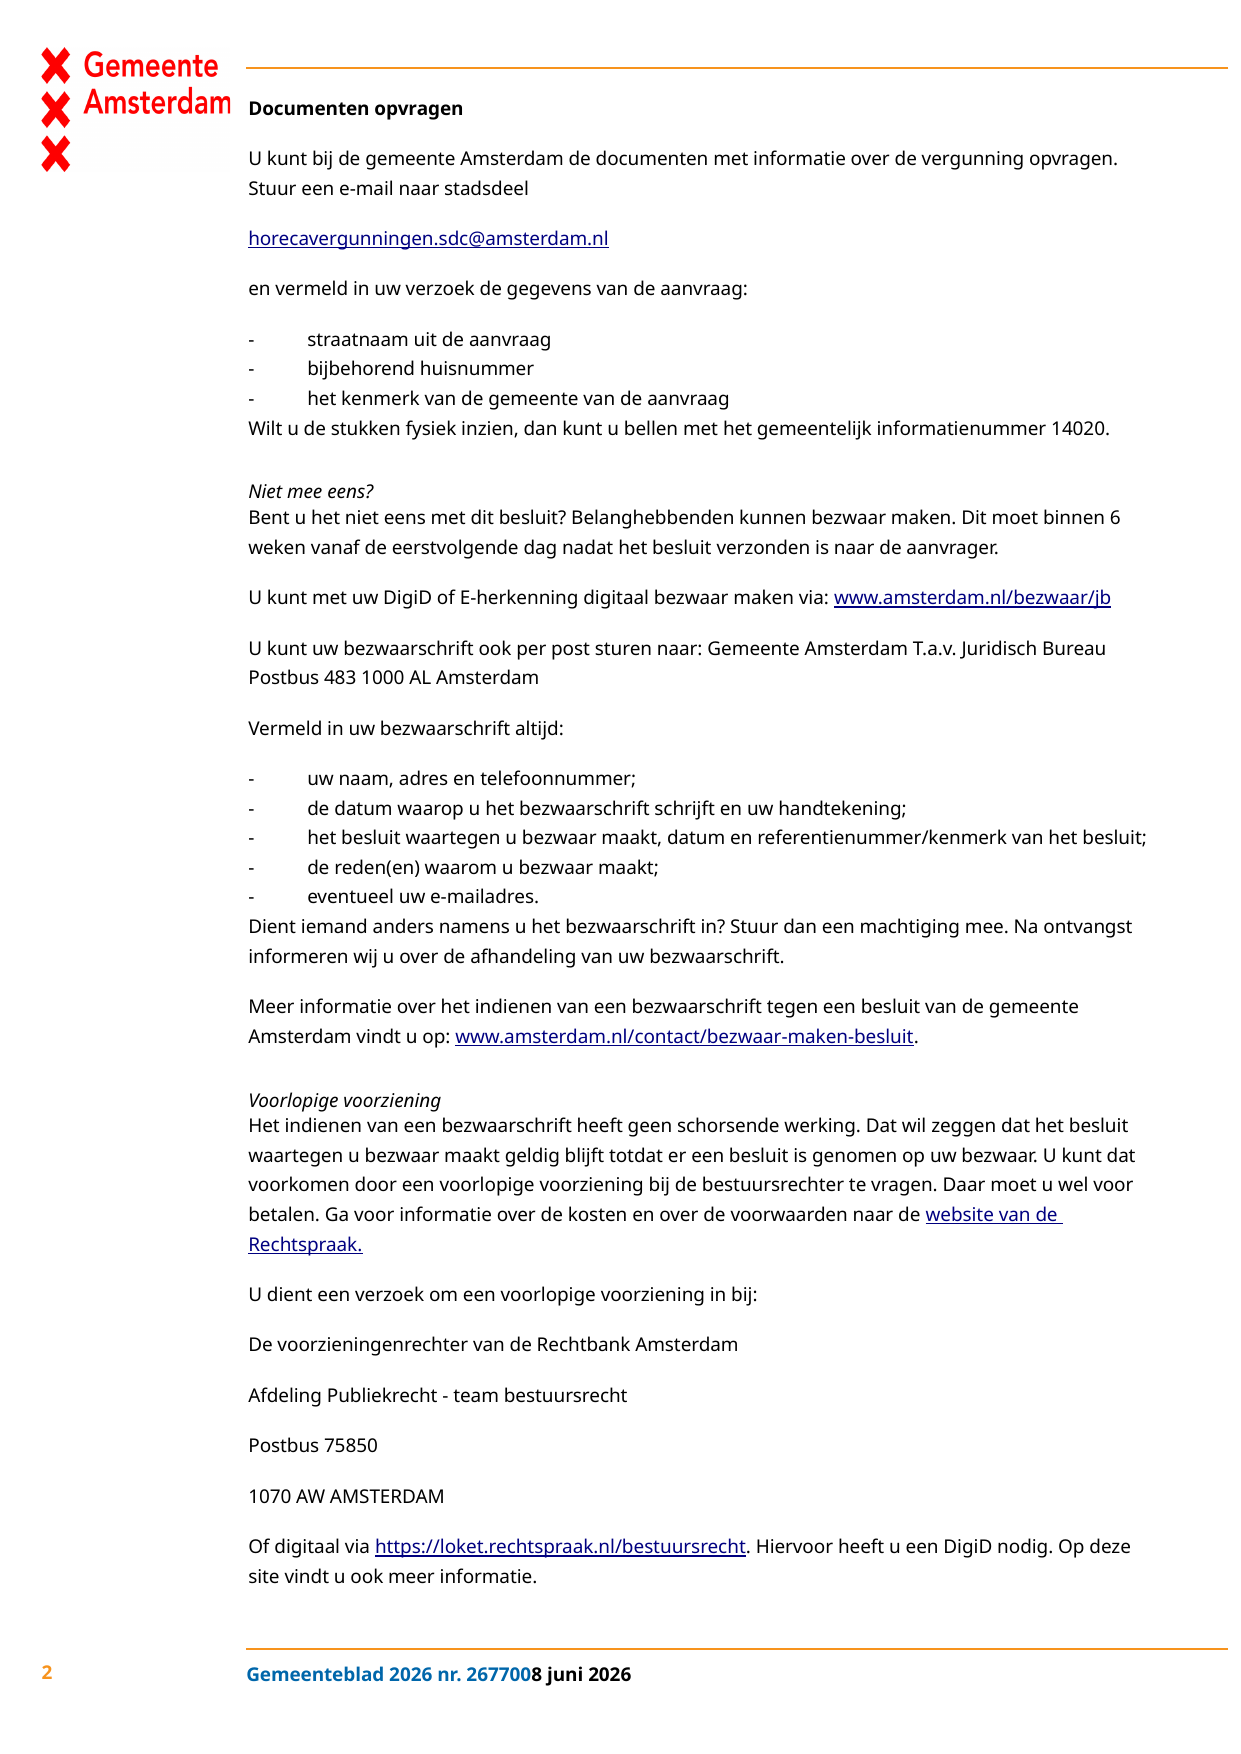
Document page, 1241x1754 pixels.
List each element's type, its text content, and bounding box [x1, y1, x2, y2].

list uw naam, adres en telefoonnummer; [248, 765, 1152, 791]
list het kenmerk van de gemeente van de aanvraag [248, 385, 1152, 411]
text Vermeld in uw bezwaarschrift altijd: [248, 715, 1152, 741]
text Dient iemand anders namens u het bezwaarschrift in? Stuur dan een machtiging mee. Na ontvangst informeren wij u over de afhandeling van uw bezwaarschrift. [248, 913, 1152, 968]
text U kunt bij de gemeente Amsterdam de documenten met informatie over de vergunning opvragen. Stuur een e-mail naar stadsdeel [248, 145, 1152, 201]
text Voorlopige voorziening [248, 1087, 1152, 1112]
text horecavergunningen.sdc@amsterdam.nl [248, 225, 1152, 251]
text Meer informatie over het indienen van een bezwaarschrift tegen een besluit van de gemeente Amsterdam vindt u op: www.amsterdam.nl/contact/bezwaar-maken-besluit. [248, 993, 1152, 1048]
text U kunt met uw DigiD of E-herkenning digitaal bezwaar maken via: www.amsterdam.nl/bezwaar/jb [248, 584, 1152, 610]
text U kunt uw bezwaarschrift ook per post sturen naar: Gemeente Amsterdam T.a.v. Juridisch Bureau Postbus 483 1000 AL Amsterdam [248, 635, 1152, 690]
text Wilt u de stukken fysiek inzien, dan kunt u bellen met het gemeentelijk informatienummer 14020. [248, 415, 1152, 441]
text U dient een verzoek om een voorlopige voorziening in bij: [248, 1281, 1152, 1307]
list bijbehorend huisnummer [248, 356, 1152, 381]
text en vermeld in uw verzoek de gegevens van de aanvraag: [248, 276, 1152, 301]
list het besluit waartegen u bezwaar maakt, datum en referentienummer/kenmerk van het besluit; [248, 824, 1152, 850]
text Niet mee eens? [248, 479, 1152, 504]
text De voorzieningenrechter van de Rechtbank Amsterdam [248, 1332, 1152, 1357]
list eventueel uw e-mailadres. [248, 884, 1152, 909]
text Postbus 75850 [248, 1432, 1152, 1458]
list de reden(en) waarom u bezwaar maakt; [248, 854, 1152, 880]
picture [41, 47, 231, 172]
text Documenten opvragen [248, 95, 1152, 121]
text 1070 AW AMSTERDAM [248, 1483, 1152, 1509]
text Het indienen van een bezwaarschrift heeft geen schorsende werking. Dat wil zeggen dat het besluit waartegen u bezwaar maakt geldig blijft totdat er een besluit is genomen op uw bezwaar. U kunt dat voorkomen door een voorlopige voorziening bij de bestuursrechter te vragen. Daar moet u wel voor betalen. Ga voor informatie over de kosten en over de voorwaarden naar de website van de Rechtspraak. [248, 1112, 1152, 1257]
list de datum waarop u het bezwaarschrift schrijft en uw handtekening; [248, 795, 1152, 821]
text Of digitaal via https://loket.rechtspraak.nl/bestuursrecht. Hiervoor heeft u een DigiD nodig. Op deze site vindt u ook meer informatie. [248, 1533, 1152, 1589]
list straatnaam uit de aanvraag [248, 326, 1152, 352]
text Afdeling Publiekrecht - team bestuursrecht [248, 1382, 1152, 1408]
text Bent u het niet eens met dit besluit? Belanghebbenden kunnen bezwaar maken. Dit moet binnen 6 weken vanaf de eerstvolgende dag nadat het besluit verzonden is naar de aanvrager. [248, 504, 1152, 560]
